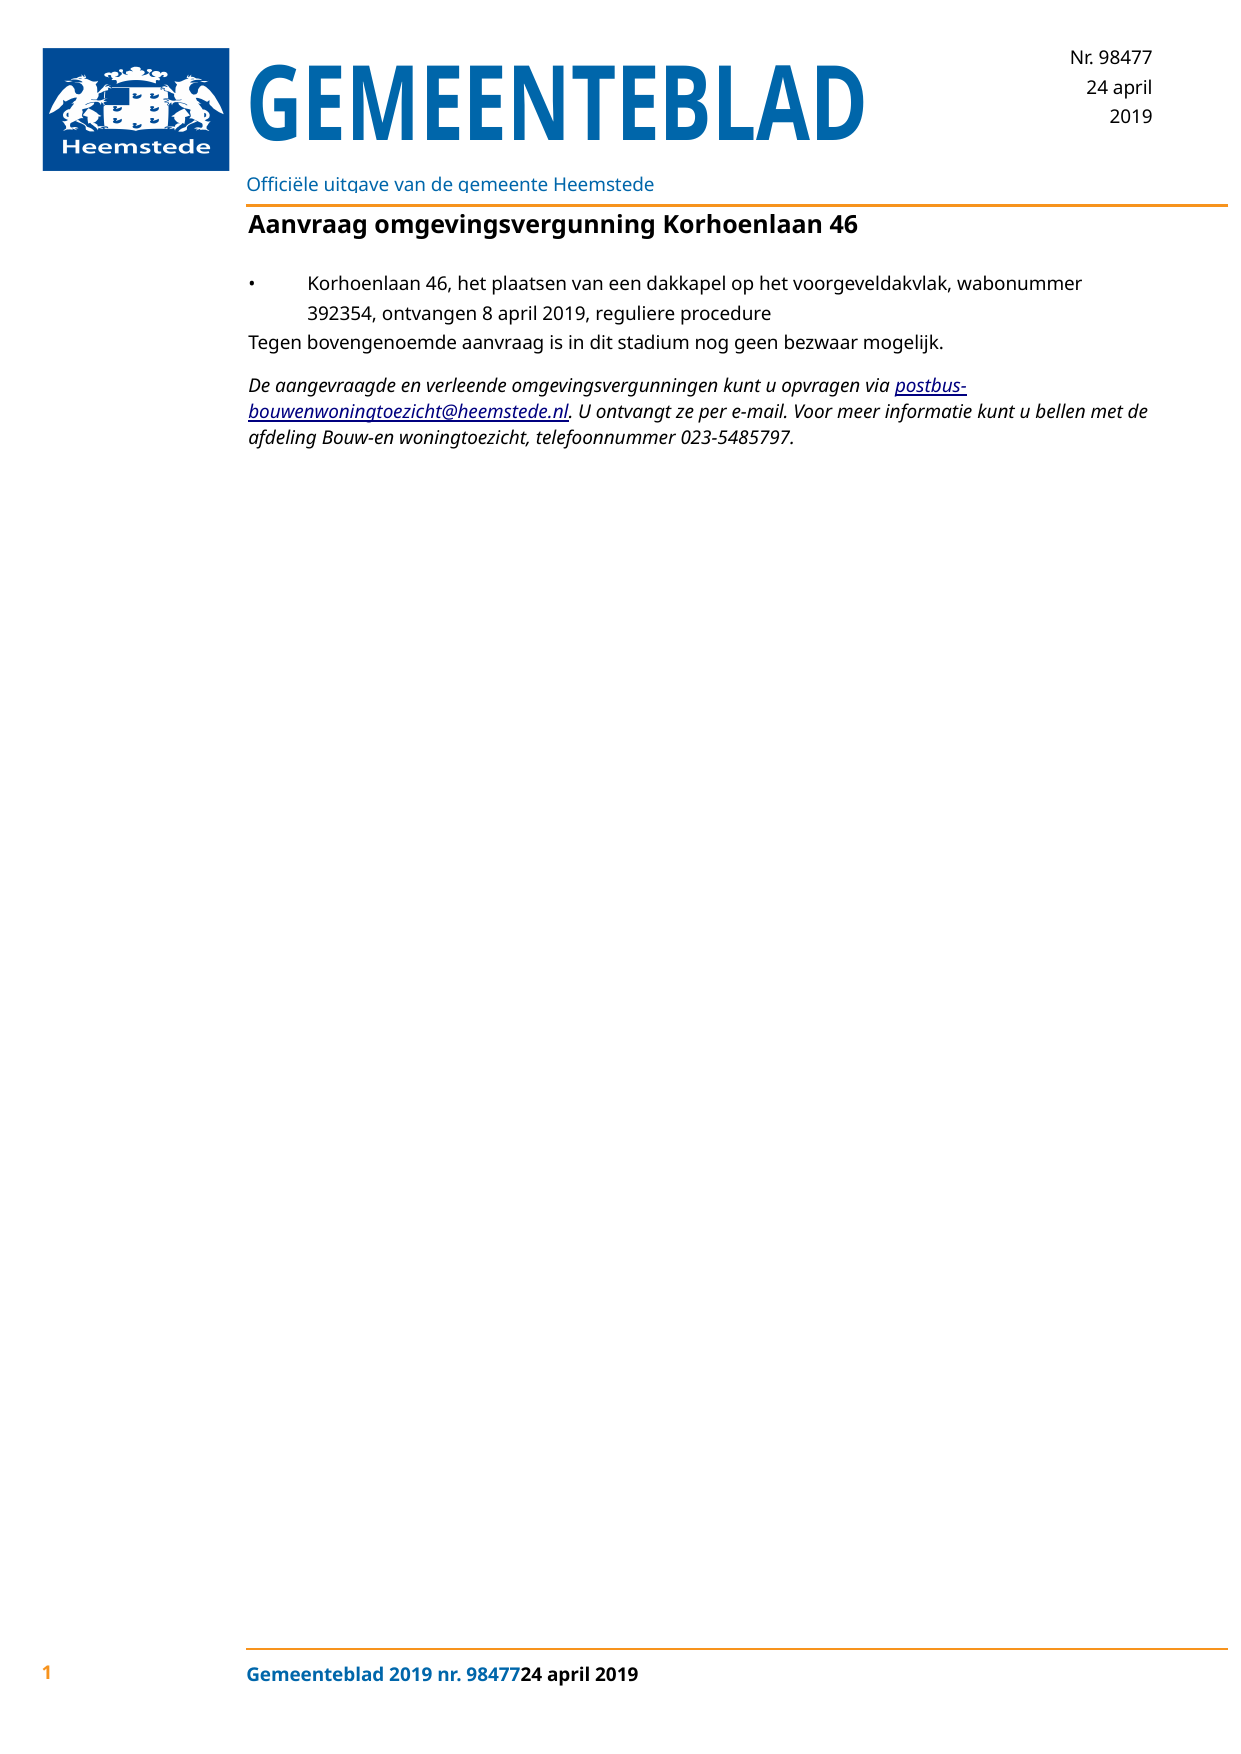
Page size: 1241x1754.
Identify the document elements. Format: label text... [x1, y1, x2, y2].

text Aanvraag omgevingsvergunning Korhoenlaan 46 [248, 207, 1152, 241]
picture [41, 47, 231, 172]
text Tegen bovengenoemde aanvraag is in dit stadium nog geen bezwaar mogelijk. [248, 329, 1152, 355]
text De aangevraagde en verleende omgevingsvergunningen kunt u opvragen via postbus-bouwenwoningtoezicht@heemstede.nl. U ontvangt ze per e-mail. Voor meer informatie kunt u bellen met de afdeling Bouw-en woningtoezicht, telefoonnummer 023-5485797. [248, 373, 1152, 450]
list Korhoenlaan 46, het plaatsen van een dakkapel op het voorgeveldakvlak, wabonummer 392354, ontvangen 8 april 2019, reguliere procedure [248, 270, 1152, 326]
